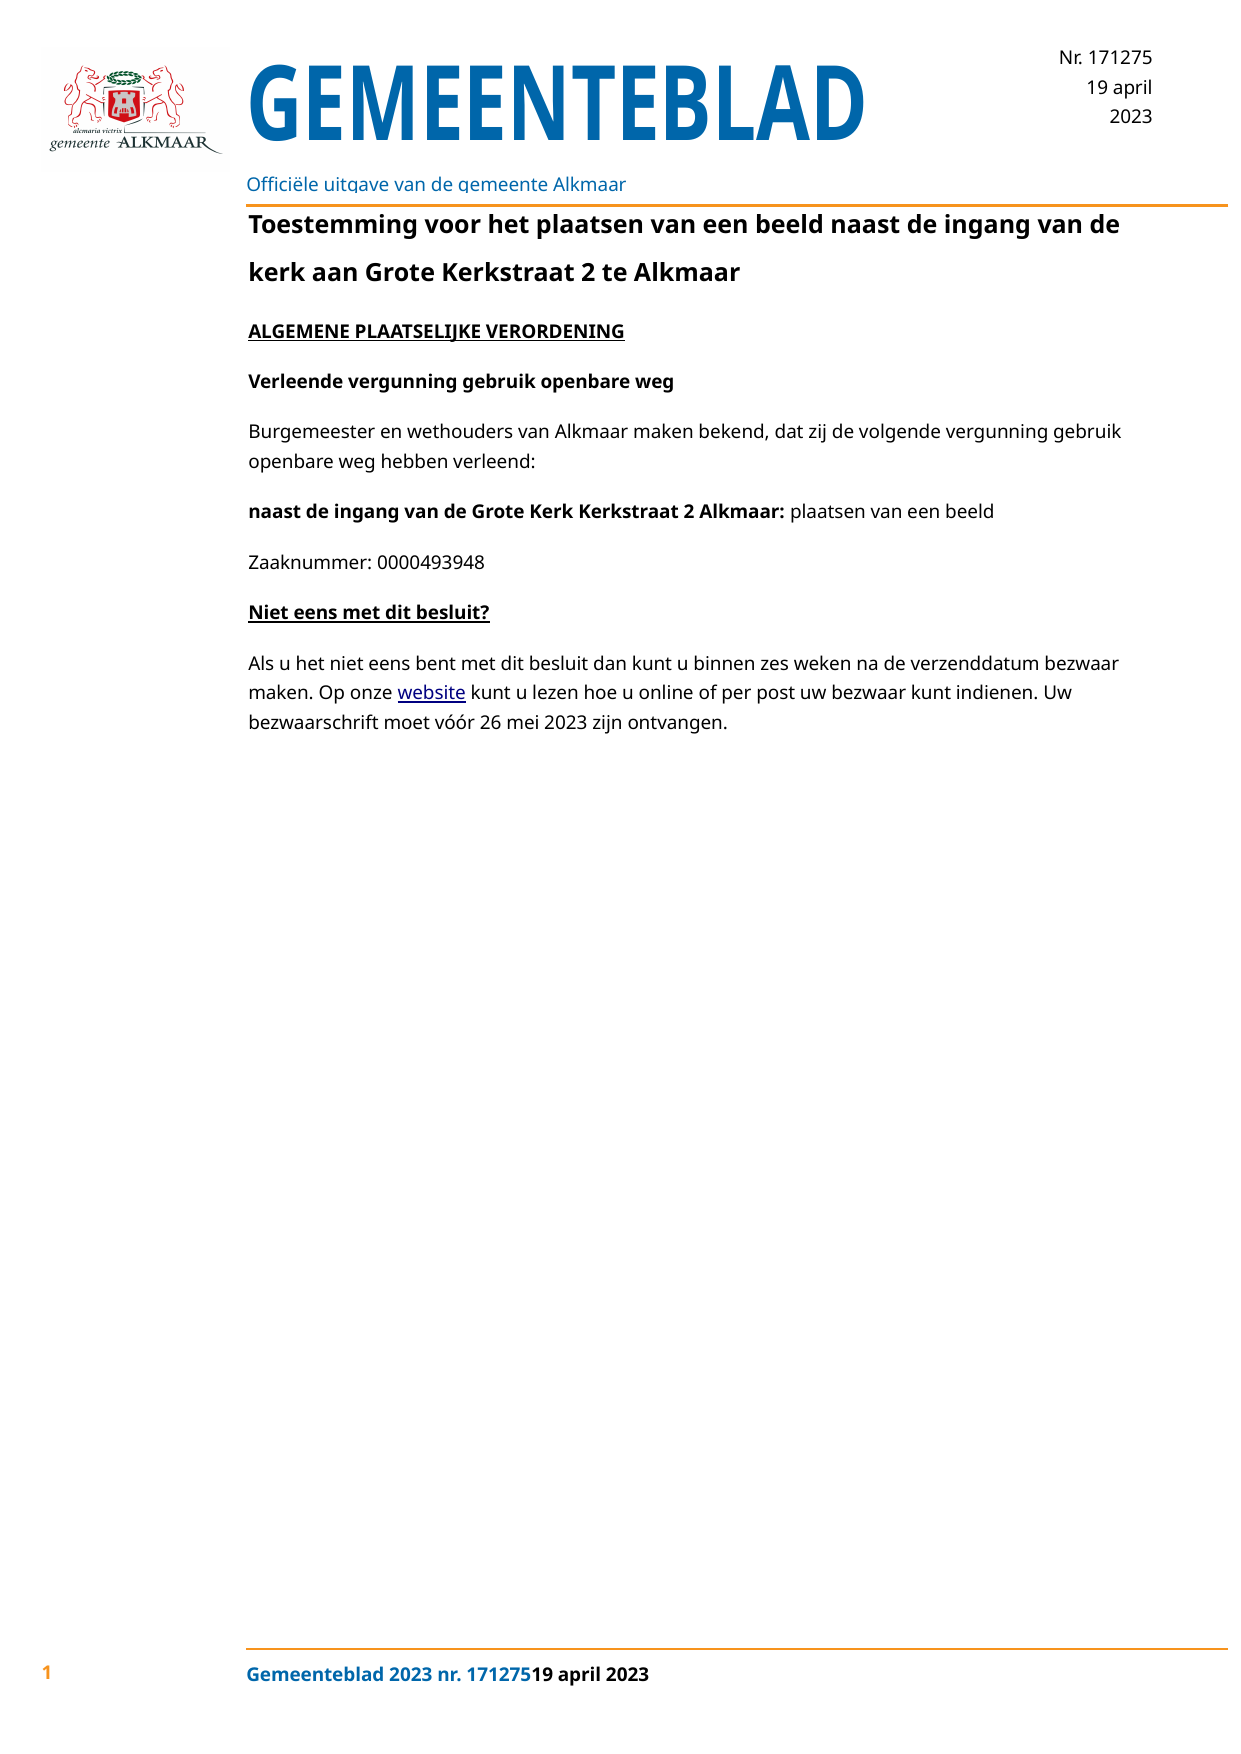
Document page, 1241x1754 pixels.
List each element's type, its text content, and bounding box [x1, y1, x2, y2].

text Verleende vergunning gebruik openbare weg [248, 368, 1152, 394]
text ALGEMENE PLAATSELIJKE VERORDENING [248, 318, 1152, 344]
text Niet eens met dit besluit? [248, 599, 1152, 625]
text Burgemeester en wethouders van Alkmaar maken bekend, dat zij de volgende vergunning gebruik openbare weg hebben verleend: [248, 419, 1152, 474]
text Toestemming voor het plaatsen van een beeld naast de ingang van de kerk aan Grote Kerkstraat 2 te Alkmaar [248, 207, 1152, 288]
picture [41, 47, 231, 172]
text Zaaknummer: 0000493948 [248, 549, 1152, 575]
text Als u het niet eens bent met dit besluit dan kunt u binnen zes weken na de verzenddatum bezwaar maken. Op onze website kunt u lezen hoe u online of per post uw bezwaar kunt indienen. Uw bezwaarschrift moet vóór 26 mei 2023 zijn ontvangen. [248, 650, 1152, 735]
text naast de ingang van de Grote Kerk Kerkstraat 2 Alkmaar: plaatsen van een beeld [248, 499, 1152, 524]
